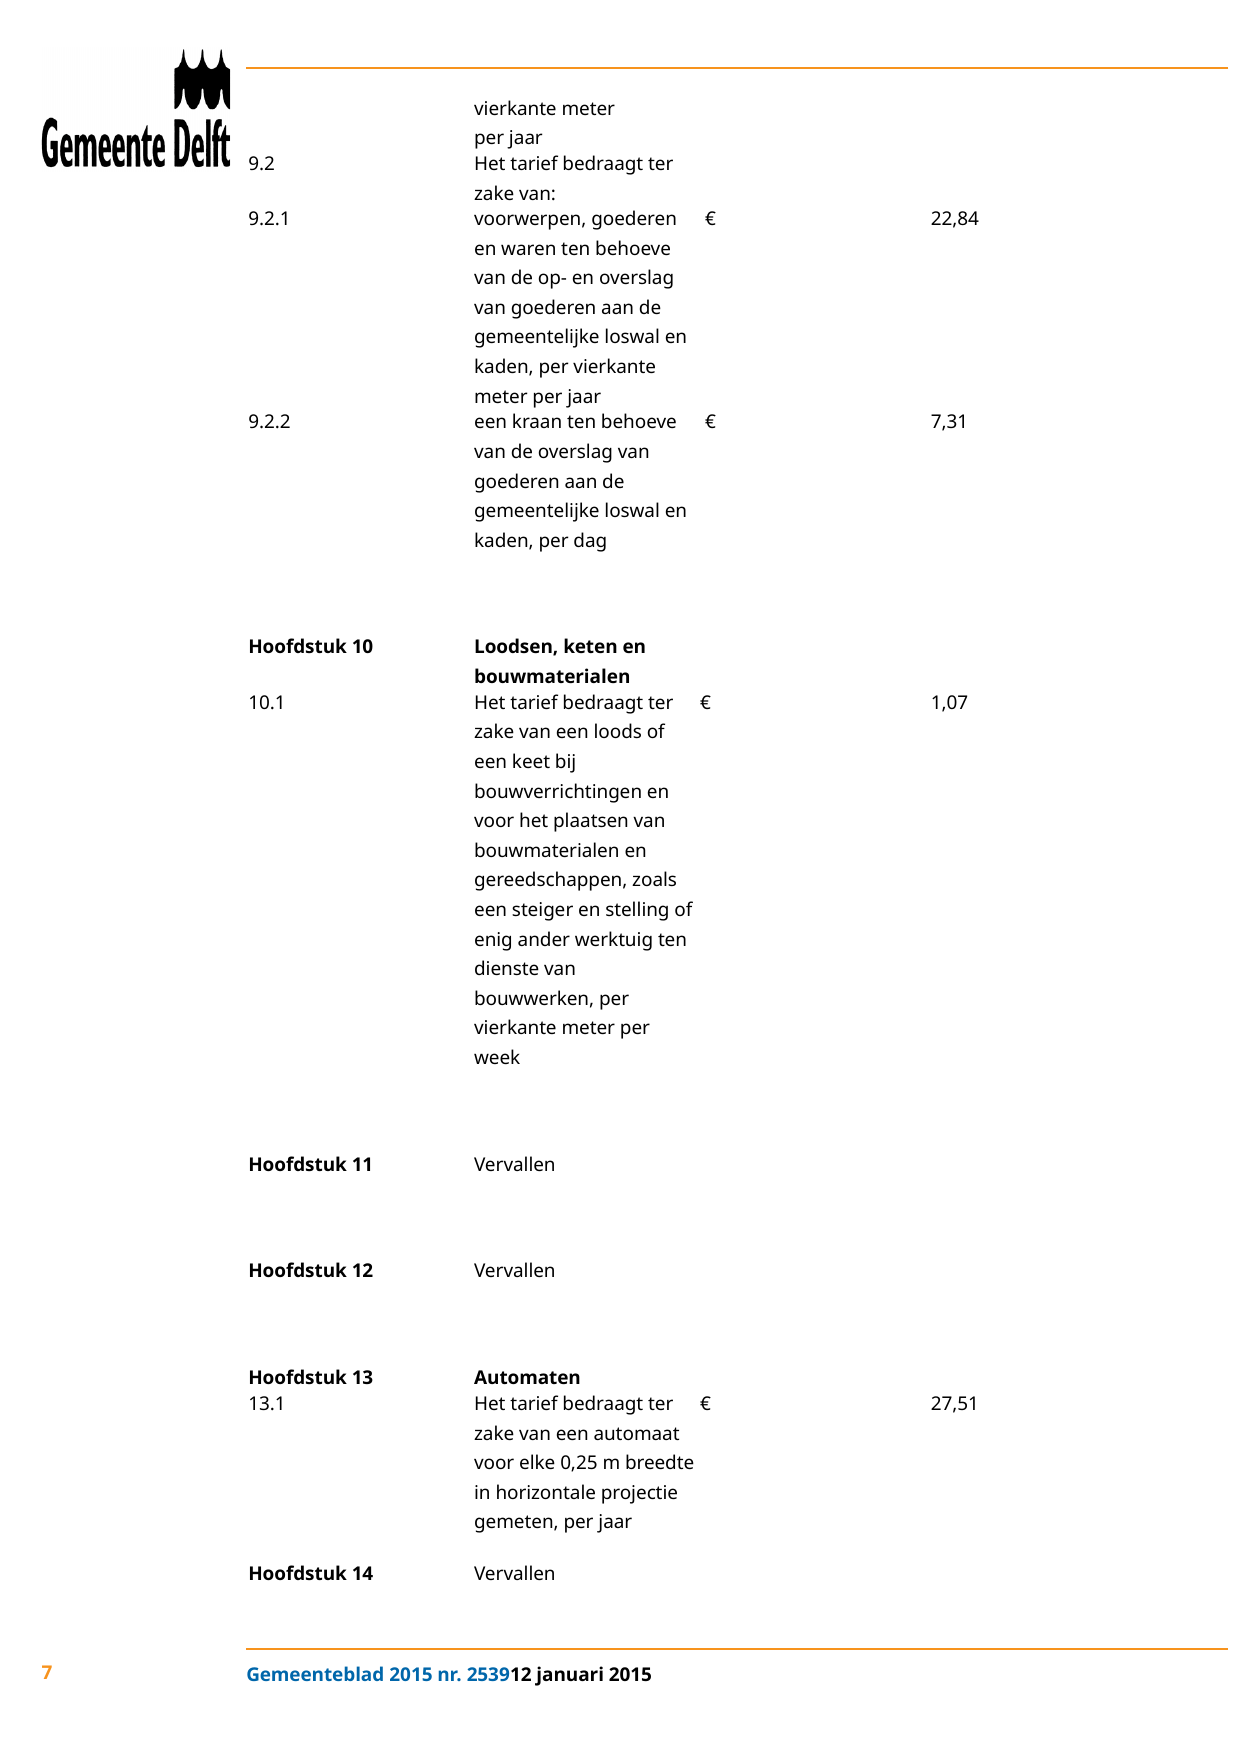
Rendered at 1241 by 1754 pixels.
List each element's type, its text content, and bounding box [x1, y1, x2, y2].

table_cell 1,07 [926, 689, 1152, 1070]
table_cell Hoofdstuk 14 [248, 1560, 474, 1586]
table_cell Het tarief bedraagt ter zake van een automaat voor elke 0,25 m breedte in horizontale projectie gemeten, per jaar [474, 1390, 700, 1534]
table_cell [248, 95, 474, 150]
table_cell 22,84 [926, 205, 1152, 409]
table_header [926, 1151, 1152, 1177]
table_cell Het tarief bedraagt ter zake van een loods of een keet bij bouwverrichtingen en voor het plaatsen van bouwmaterialen en gereedschappen, zoals een steiger en stelling of enig ander werktuig ten dienste van bouwwerken, per vierkante meter per week [474, 689, 700, 1070]
table_header [700, 1151, 926, 1177]
table_cell 27,51 [926, 1390, 1152, 1534]
table_cell Het tarief bedraagt ter zake van: [474, 150, 700, 205]
table_cell [474, 1534, 700, 1560]
table_header [700, 1258, 926, 1283]
table_header Vervallen [474, 1258, 700, 1283]
table_cell 9.2.2 [248, 409, 474, 553]
table_header Hoofdstuk 12 [248, 1258, 474, 1283]
table_cell 9.2.1 [248, 205, 474, 409]
table_cell [700, 1560, 926, 1586]
table_cell € [700, 1390, 926, 1534]
table_cell 9.2 [248, 150, 474, 205]
table_header [926, 634, 1152, 689]
table_cell [926, 1560, 1152, 1586]
table_header [700, 1364, 926, 1390]
table_header Loodsen, keten en bouwmaterialen [474, 634, 700, 689]
table_cell [926, 150, 1152, 205]
table_cell 7,31 [926, 409, 1152, 553]
table_cell [926, 1586, 1152, 1611]
table_cell 10.1 [248, 689, 474, 1070]
table_cell een kraan ten behoeve van de overslag van goederen aan de gemeentelijke loswal en kaden, per dag [474, 409, 700, 553]
table_cell € [700, 409, 926, 553]
table_cell [700, 1586, 926, 1611]
picture [41, 47, 231, 172]
table_header Hoofdstuk 13 [248, 1364, 474, 1390]
table_cell vierkante meter per jaar [474, 95, 700, 150]
table_cell 13.1 [248, 1390, 474, 1534]
table_header Vervallen [474, 1151, 700, 1177]
table_cell [700, 95, 926, 150]
table_header Hoofdstuk 11 [248, 1151, 474, 1177]
table_cell € [700, 689, 926, 1070]
table_header Automaten [474, 1364, 700, 1390]
table_cell [474, 1586, 700, 1611]
table_header Hoofdstuk 10 [248, 634, 474, 689]
table_cell [926, 95, 1152, 150]
table_header [926, 1258, 1152, 1283]
table_cell Vervallen [474, 1560, 700, 1586]
table_cell voorwerpen, goederen en waren ten behoeve van de op- en overslag van goederen aan de gemeentelijke loswal en kaden, per vierkante meter per jaar [474, 205, 700, 409]
table_cell [248, 1586, 474, 1611]
table_cell € [700, 205, 926, 409]
table_cell [248, 1534, 474, 1560]
table_cell [926, 1534, 1152, 1560]
table_cell [700, 150, 926, 205]
table_header [700, 634, 926, 689]
table_cell [700, 1534, 926, 1560]
table_header [926, 1364, 1152, 1390]
